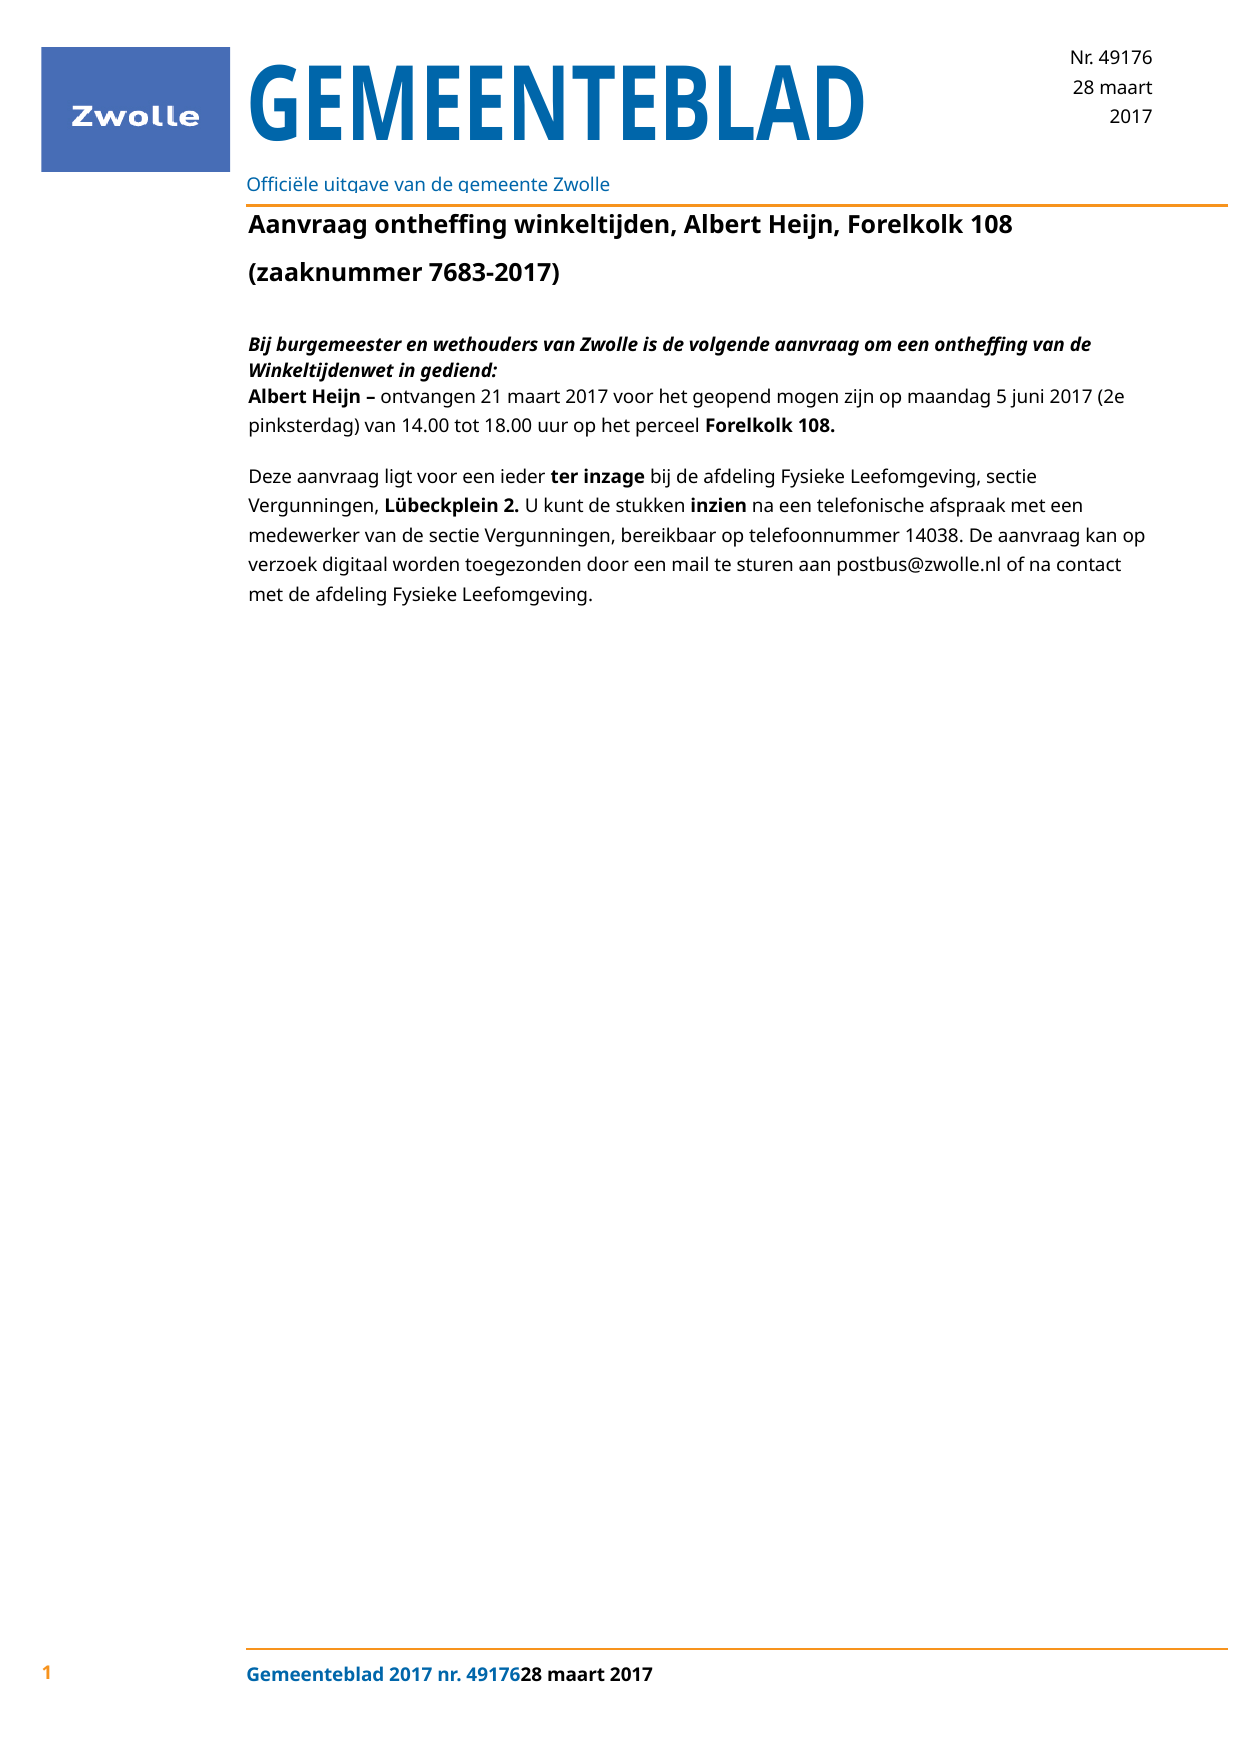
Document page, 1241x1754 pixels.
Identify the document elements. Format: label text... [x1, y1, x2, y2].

text Bij burgemeester en wethouders van Zwolle is de volgende aanvraag om een ontheffing van de Winkeltijdenwet in gediend: [248, 331, 1152, 383]
text Aanvraag ontheffing winkeltijden, Albert Heijn, Forelkolk 108 (zaaknummer 7683-2017) [248, 207, 1152, 288]
text Albert Heijn – ontvangen 21 maart 2017 voor het geopend mogen zijn op maandag 5 juni 2017 (2e pinksterdag) van 14.00 tot 18.00 uur op het perceel Forelkolk 108. [248, 383, 1152, 438]
text Deze aanvraag ligt voor een ieder ter inzage bij de afdeling Fysieke Leefomgeving, sectie Vergunningen, Lübeckplein 2. U kunt de stukken inzien na een telefonische afspraak met een medewerker van de sectie Vergunningen, bereikbaar op telefoonnummer 14038. De aanvraag kan op verzoek digitaal worden toegezonden door een mail te sturen aan postbus@zwolle.nl of na contact met de afdeling Fysieke Leefomgeving. [248, 463, 1152, 607]
picture [41, 47, 231, 172]
